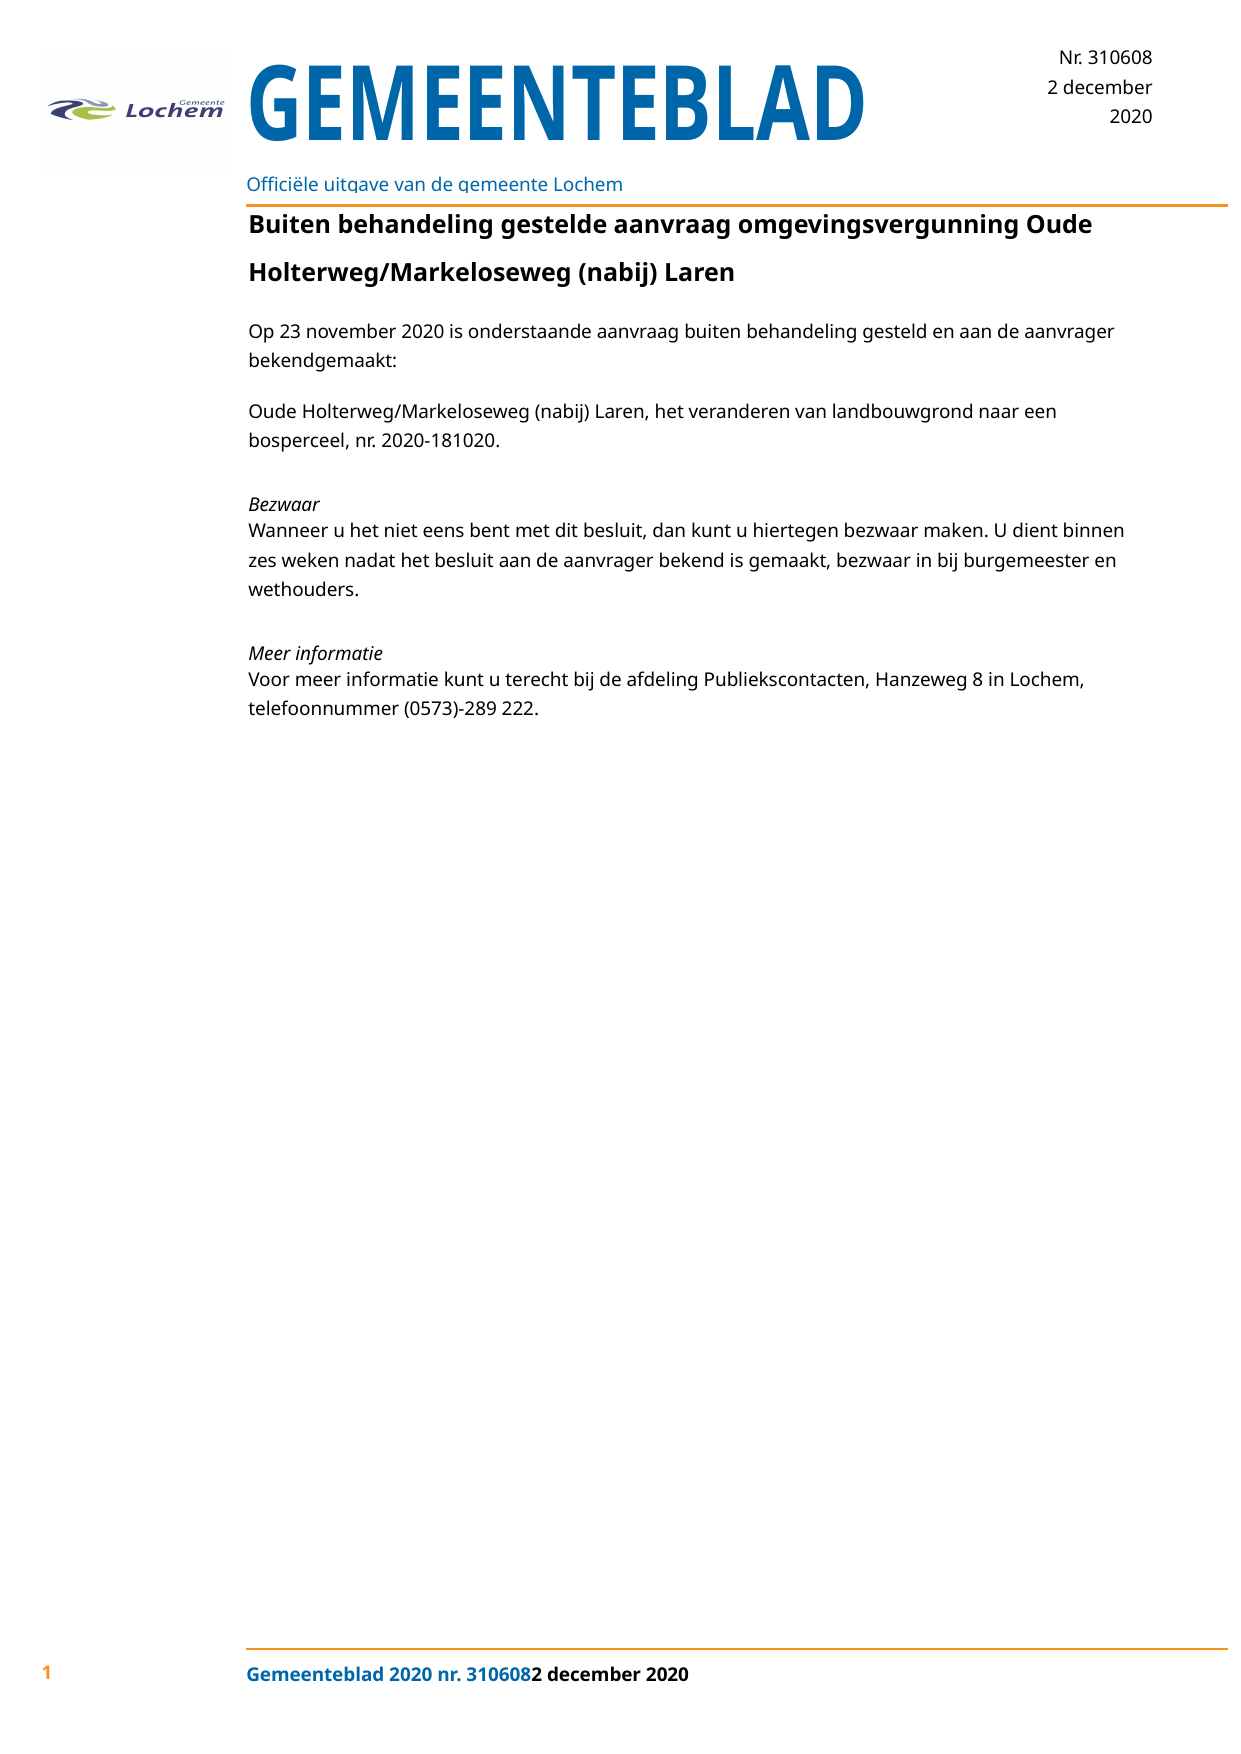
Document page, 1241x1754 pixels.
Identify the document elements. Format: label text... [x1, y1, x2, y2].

text Wanneer u het niet eens bent met dit besluit, dan kunt u hiertegen bezwaar maken. U dient binnen zes weken nadat het besluit aan de aanvrager bekend is gemaakt, bezwaar in bij burgemeester en wethouders. [248, 517, 1152, 602]
text Meer informatie [248, 640, 1152, 666]
text Voor meer informatie kunt u terecht bij de afdeling Publiekscontacten, Hanzeweg 8 in Lochem, telefoonnummer (0573)-289 222. [248, 666, 1152, 721]
text Bezwaar [248, 491, 1152, 517]
text Buiten behandeling gestelde aanvraag omgevingsvergunning Oude Holterweg/Markeloseweg (nabij) Laren [248, 207, 1152, 288]
text Op 23 november 2020 is onderstaande aanvraag buiten behandeling gesteld en aan de aanvrager bekendgemaakt: [248, 318, 1152, 373]
text Oude Holterweg/Markeloseweg (nabij) Laren, het veranderen van landbouwgrond naar een bosperceel, nr. 2020-181020. [248, 398, 1152, 453]
picture [41, 47, 231, 172]
